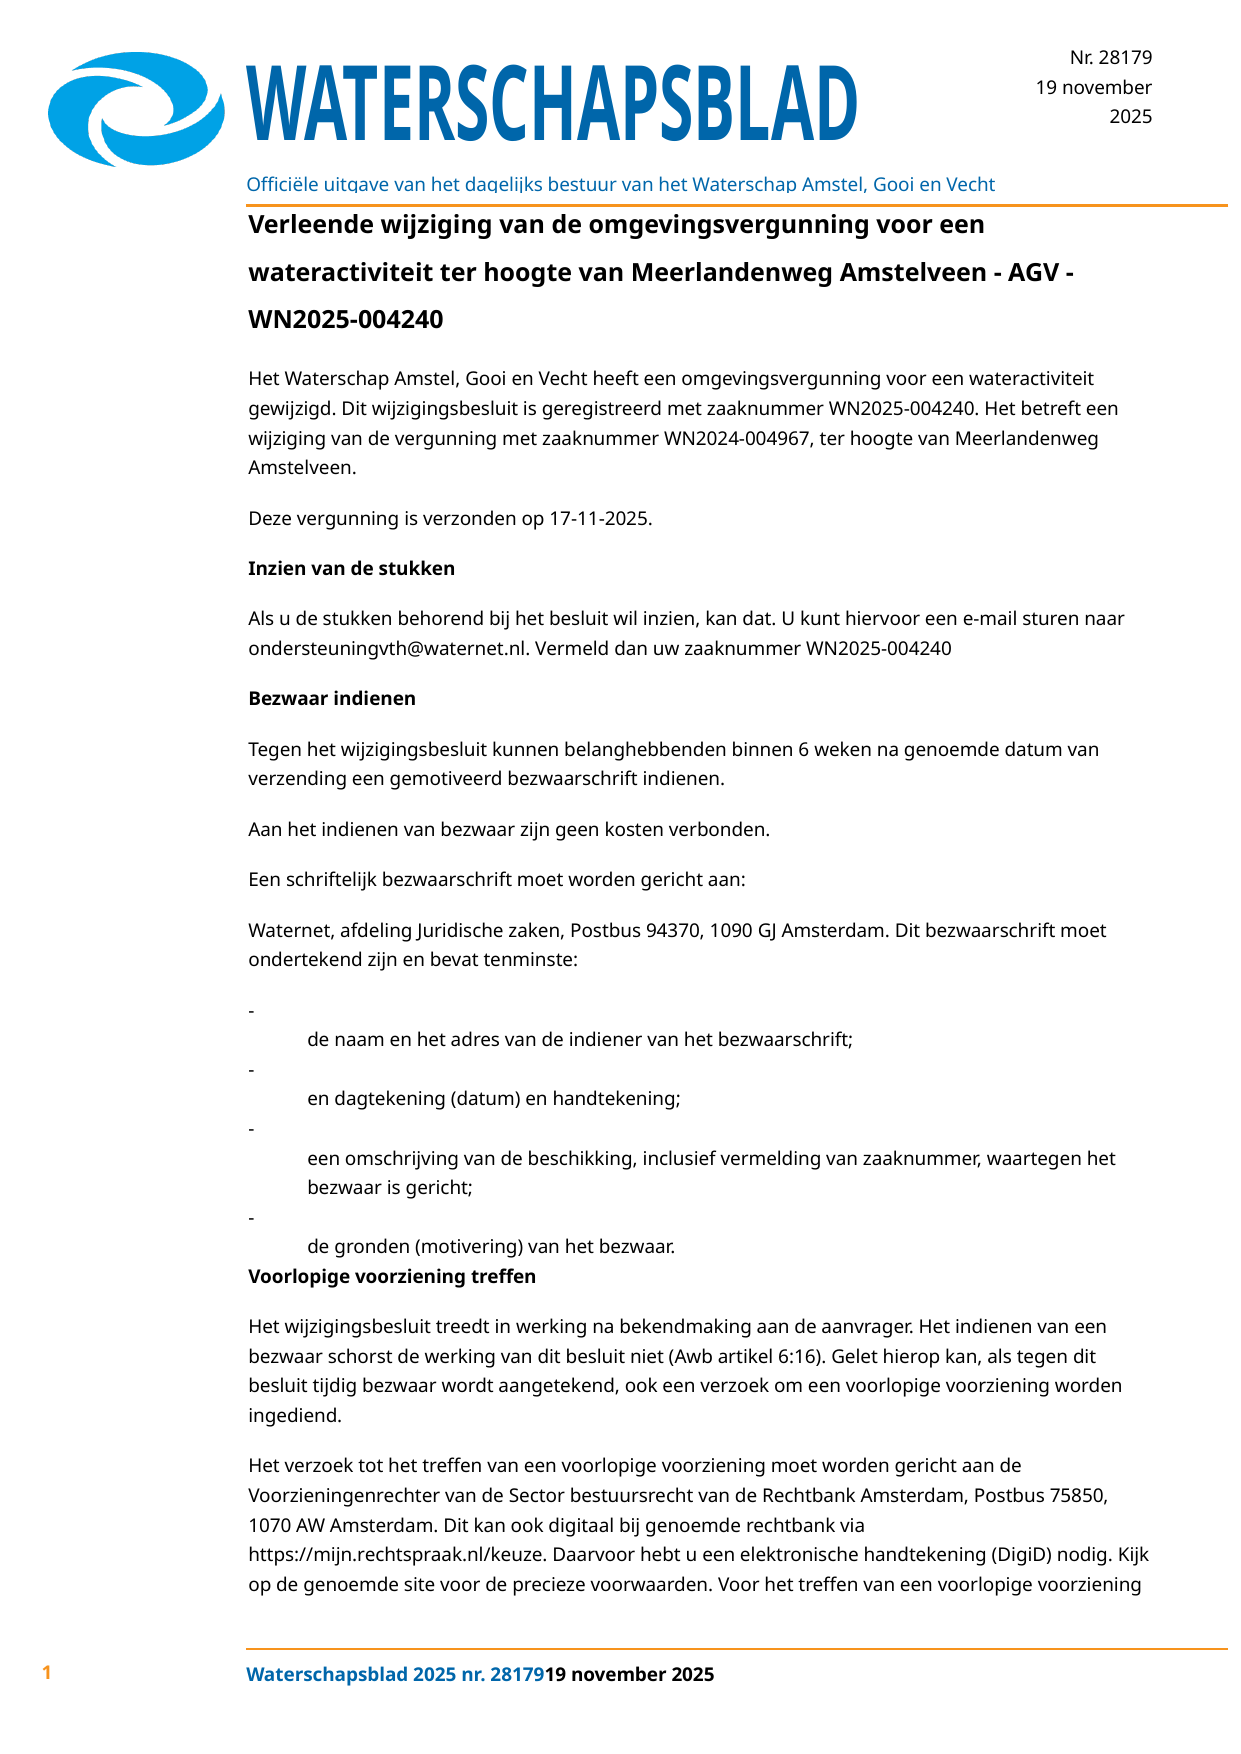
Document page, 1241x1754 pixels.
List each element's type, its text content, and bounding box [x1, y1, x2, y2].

list de gronden (motivering) van het bezwaar. [248, 1233, 1152, 1259]
list een omschrijving van de beschikking, inclusief vermelding van zaaknummer, waartegen het bezwaar is gericht; [248, 1145, 1152, 1200]
text Bezwaar indienen [248, 686, 1152, 711]
text Deze vergunning is verzonden op 17-11-2025. [248, 505, 1152, 530]
text Tegen het wijzigingsbesluit kunnen belanghebbenden binnen 6 weken na genoemde datum van verzending een gemotiveerd bezwaarschrift indienen. [248, 736, 1152, 791]
text Aan het indienen van bezwaar zijn geen kosten verbonden. [248, 816, 1152, 842]
picture [41, 47, 231, 172]
text Verleende wijziging van de omgevingsvergunning voor een wateractiviteit ter hoogte van Meerlandenweg Amstelveen - AGV - WN2025-004240 [248, 207, 1152, 336]
text Voorlopige voorziening treffen [248, 1263, 1152, 1289]
text Het verzoek tot het treffen van een voorlopige voorziening moet worden gericht aan de Voorzieningenrechter van de Sector bestuursrecht van de Rechtbank Amsterdam, Postbus 75850, 1070 AW Amsterdam. Dit kan ook digitaal bij genoemde rechtbank via https://mijn.rechtspraak.nl/keuze. Daarvoor hebt u een elektronische handtekening (DigiD) nodig. Kijk op de genoemde site voor de precieze voorwaarden. Voor het treffen van een voorlopige voorziening [248, 1453, 1152, 1597]
text Het wijzigingsbesluit treedt in werking na bekendmaking aan de aanvrager. Het indienen van een bezwaar schorst de werking van dit besluit niet (Awb artikel 6:16). Gelet hierop kan, als tegen dit besluit tijdig bezwaar wordt aangetekend, ook een verzoek om een voorlopige voorziening worden ingediend. [248, 1313, 1152, 1428]
list de naam en het adres van de indiener van het bezwaarschrift; [248, 1026, 1152, 1052]
text Een schriftelijk bezwaarschrift moet worden gericht aan: [248, 866, 1152, 892]
text Inzien van de stukken [248, 555, 1152, 581]
text Als u de stukken behorend bij het besluit wil inzien, kan dat. U kunt hiervoor een e-mail sturen naar ondersteuningvth@waternet.nl. Vermeld dan uw zaaknummer WN2025-004240 [248, 606, 1152, 661]
text Het Waterschap Amstel, Gooi en Vecht heeft een omgevingsvergunning voor een wateractiviteit gewijzigd. Dit wijzigingsbesluit is geregistreerd met zaaknummer WN2025-004240. Het betreft een wijziging van de vergunning met zaaknummer WN2024-004967, ter hoogte van Meerlandenweg Amstelveen. [248, 366, 1152, 480]
list en dagtekening (datum) en handtekening; [248, 1086, 1152, 1111]
text Waternet, afdeling Juridische zaken, Postbus 94370, 1090 GJ Amsterdam. Dit bezwaarschrift moet ondertekend zijn en bevat tenminste: [248, 917, 1152, 972]
